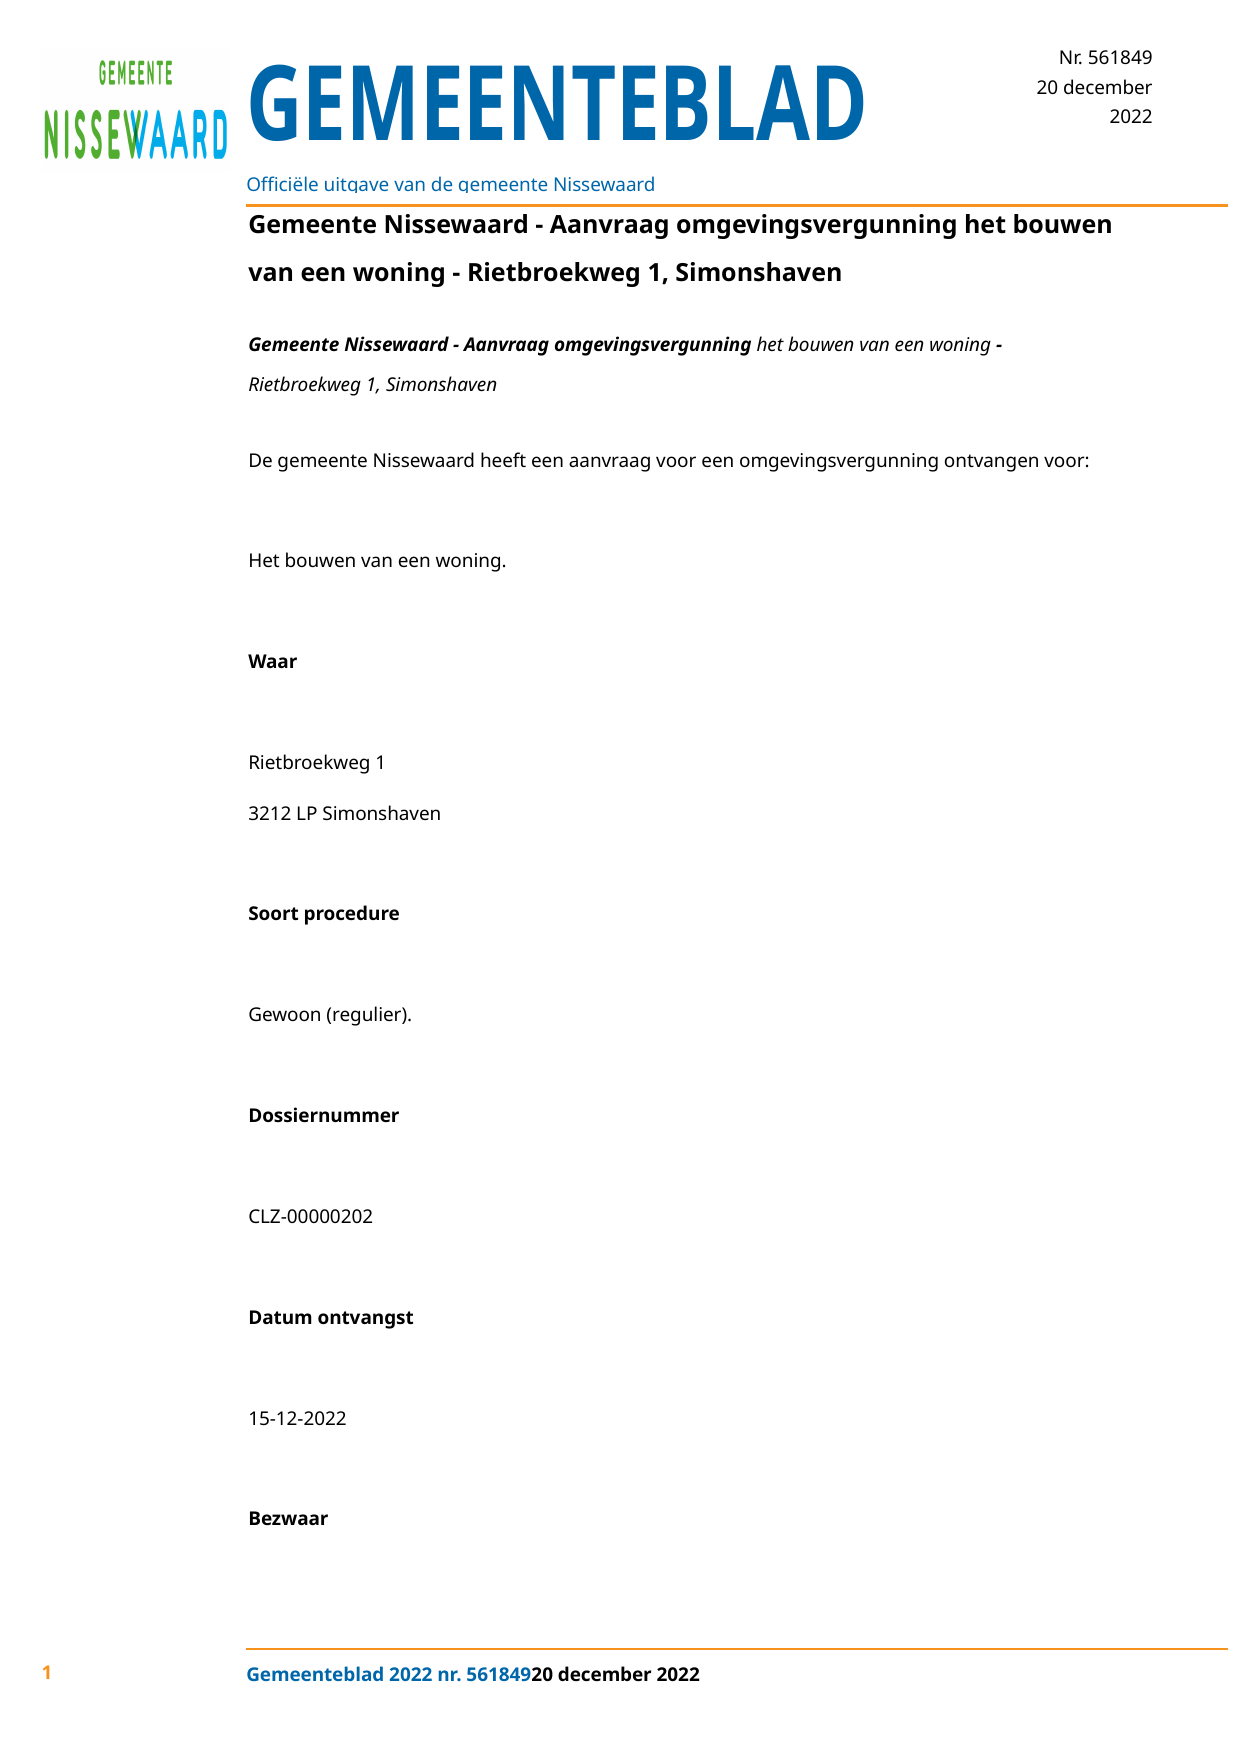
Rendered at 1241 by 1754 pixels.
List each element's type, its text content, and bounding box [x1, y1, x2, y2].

text 15-12-2022 [248, 1405, 1152, 1431]
text 3212 LP Simonshaven [248, 800, 1152, 826]
text De gemeente Nissewaard heeft een aanvraag voor een omgevingsvergunning ontvangen voor: [248, 447, 1152, 473]
text Het bouwen van een woning. [248, 548, 1152, 573]
text Soort procedure [248, 901, 1152, 926]
text Gemeente Nissewaard - Aanvraag omgevingsvergunning het bouwen van een woning - [248, 331, 1152, 357]
text Waar [248, 648, 1152, 674]
text Dossiernummer [248, 1102, 1152, 1128]
text Rietbroekweg 1, Simonshaven [248, 371, 1152, 396]
text Rietbroekweg 1 [248, 749, 1152, 775]
text Datum ontvangst [248, 1304, 1152, 1330]
text Gemeente Nissewaard - Aanvraag omgevingsvergunning het bouwen van een woning - Rietbroekweg 1, Simonshaven [248, 207, 1152, 288]
text Gewoon (regulier). [248, 1001, 1152, 1027]
text Bezwaar [248, 1506, 1152, 1531]
text CLZ-00000202 [248, 1203, 1152, 1229]
picture [41, 47, 231, 172]
